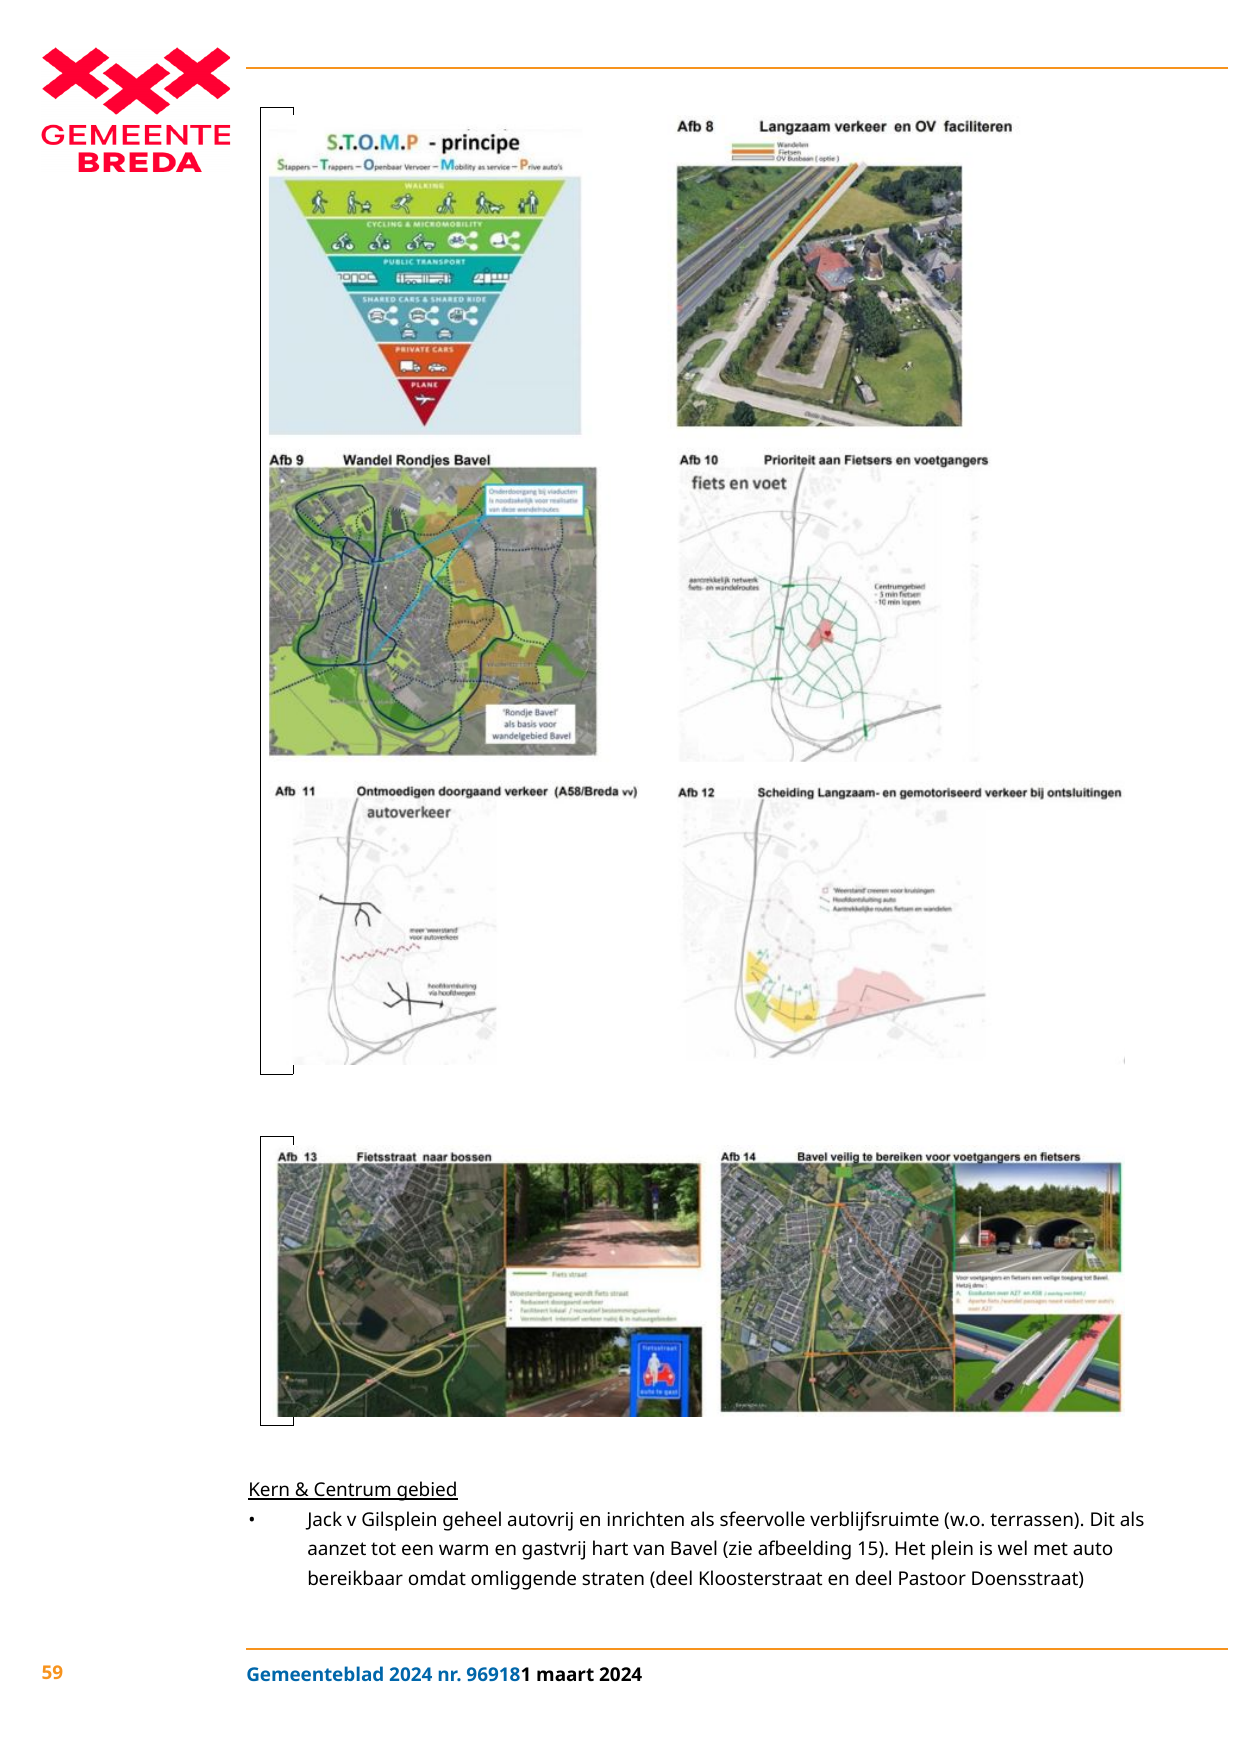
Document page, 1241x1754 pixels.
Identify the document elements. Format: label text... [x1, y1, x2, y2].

picture [268, 1145, 1125, 1417]
picture [41, 47, 231, 172]
list Jack v Gilsplein geheel autovrij en inrichten als sfeervolle verblijfsruimte (w.o. terrassen). Dit als aanzet tot een warm en gastvrij hart van Bavel (zie afbeelding 15). Het plein is wel met auto bereikbaar omdat omliggende straten (deel Kloosterstraat en deel Pastoor Doensstraat) [248, 1506, 1152, 1591]
picture [268, 115, 1125, 1065]
text Kern & Centrum gebied [248, 1476, 1152, 1502]
